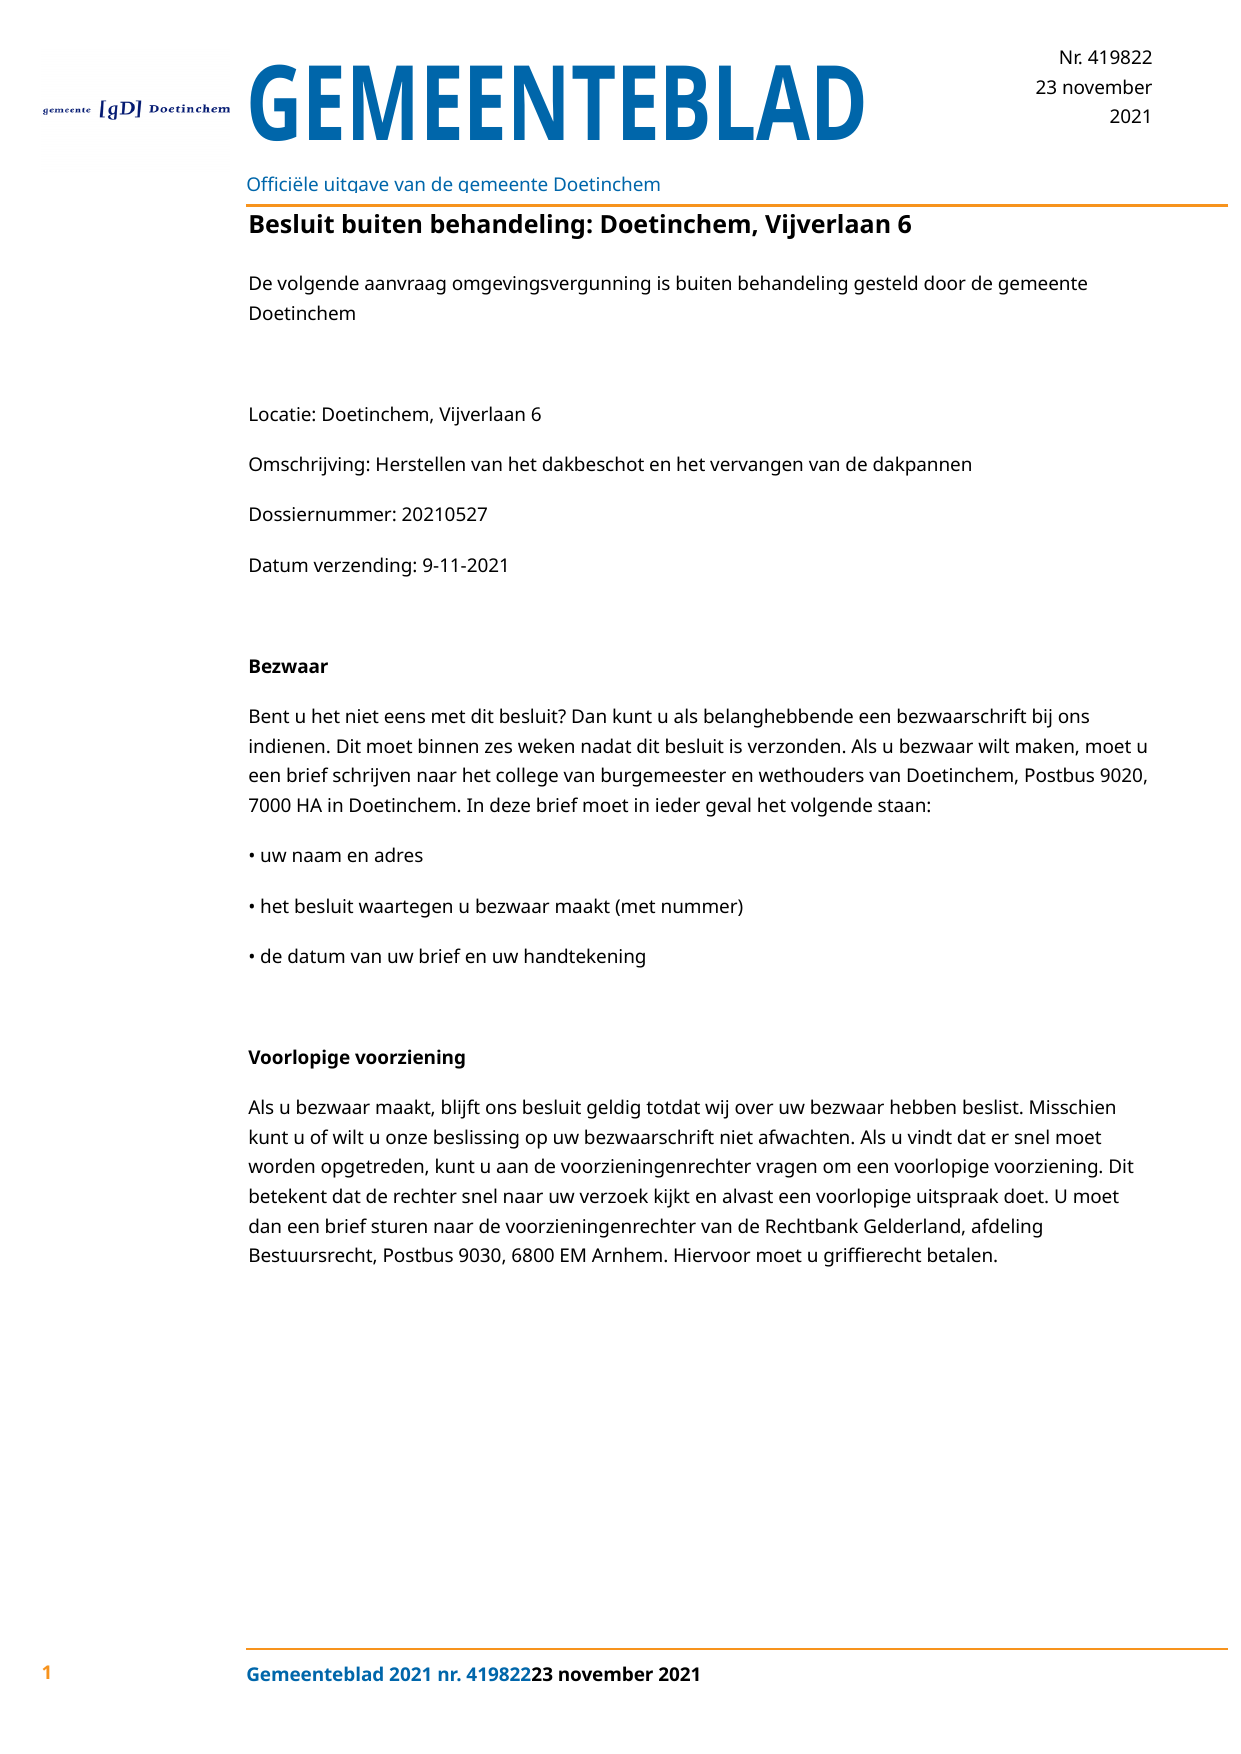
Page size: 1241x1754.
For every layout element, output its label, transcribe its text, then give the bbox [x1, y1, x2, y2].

text De volgende aanvraag omgevingsvergunning is buiten behandeling gesteld door de gemeente Doetinchem [248, 270, 1152, 326]
text • het besluit waartegen u bezwaar maakt (met nummer) [248, 893, 1152, 918]
text • uw naam en adres [248, 842, 1152, 868]
text Voorlopige voorziening [248, 1044, 1152, 1070]
text Bent u het niet eens met dit besluit? Dan kunt u als belanghebbende een bezwaarschrift bij ons indienen. Dit moet binnen zes weken nadat dit besluit is verzonden. Als u bezwaar wilt maken, moet u een brief schrijven naar het college van burgemeester en wethouders van Doetinchem, Postbus 9020, 7000 HA in Doetinchem. In deze brief moet in ieder geval het volgende staan: [248, 703, 1152, 818]
text Datum verzending: 9-11-2021 [248, 552, 1152, 578]
text Besluit buiten behandeling: Doetinchem, Vijverlaan 6 [248, 207, 1152, 241]
text Dossiernummer: 20210527 [248, 502, 1152, 527]
text • de datum van uw brief en uw handtekening [248, 943, 1152, 969]
text Bezwaar [248, 653, 1152, 678]
text Als u bezwaar maakt, blijft ons besluit geldig totdat wij over uw bezwaar hebben beslist. Misschien kunt u of wilt u onze beslissing op uw bezwaarschrift niet afwachten. Als u vindt dat er snel moet worden opgetreden, kunt u aan de voorzieningenrechter vragen om een voorlopige voorziening. Dit betekent dat de rechter snel naar uw verzoek kijkt en alvast een voorlopige uitspraak doet. U moet dan een brief sturen naar de voorzieningenrechter van de Rechtbank Gelderland, afdeling Bestuursrecht, Postbus 9030, 6800 EM Arnhem. Hiervoor moet u griffierecht betalen. [248, 1094, 1152, 1268]
text Omschrijving: Herstellen van het dakbeschot en het vervangen van de dakpannen [248, 451, 1152, 477]
picture [41, 47, 231, 172]
text Locatie: Doetinchem, Vijverlaan 6 [248, 401, 1152, 426]
